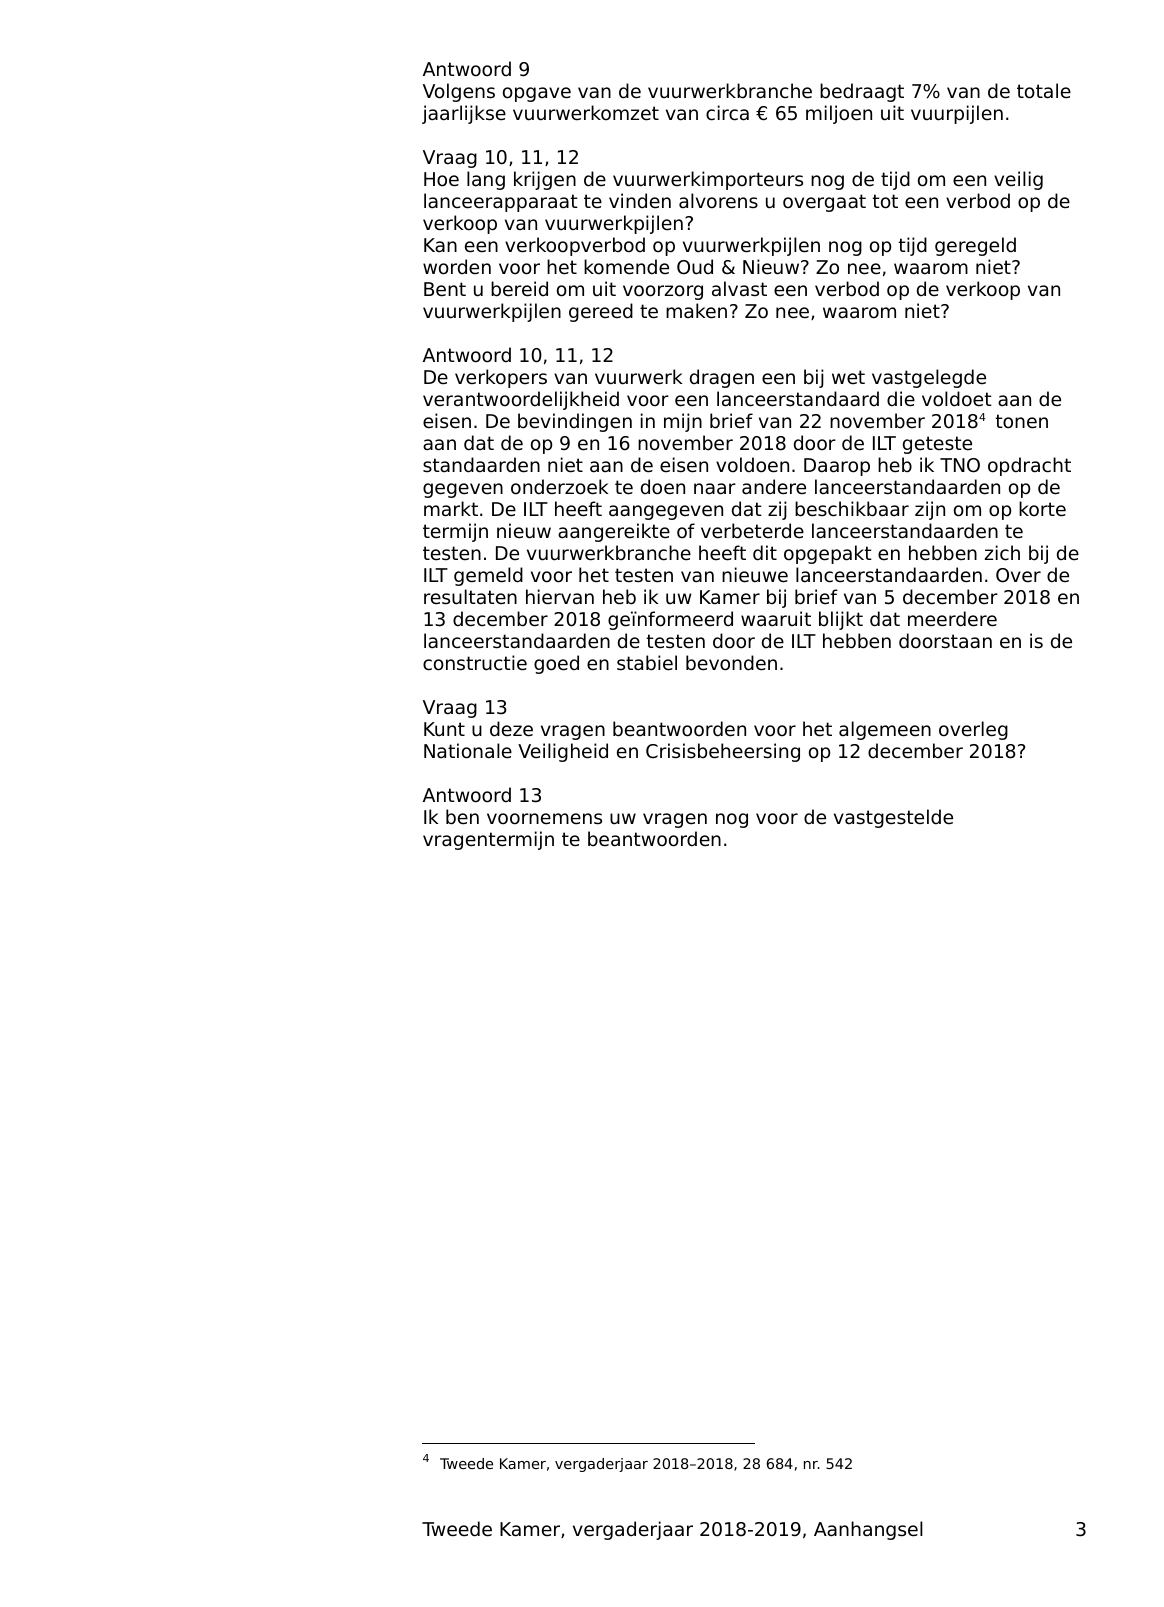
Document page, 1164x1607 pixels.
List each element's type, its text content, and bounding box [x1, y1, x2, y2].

text Vraag 13 [422, 697, 1087, 719]
text Vraag 10, 11, 12 [422, 147, 1087, 169]
text Bent u bereid om uit voorzorg alvast een verbod op de verkoop van vuurwerkpijlen gereed te maken? Zo nee, waarom niet? [422, 279, 1087, 323]
text Kunt u deze vragen beantwoorden voor het algemeen overleg Nationale Veiligheid en Crisisbeheersing op 12 december 2018? [422, 719, 1087, 763]
text Volgens opgave van de vuurwerkbranche bedraagt 7% van de totale jaarlijkse vuurwerkomzet van circa € 65 miljoen uit vuurpijlen. [422, 81, 1087, 125]
text Hoe lang krijgen de vuurwerkimporteurs nog de tijd om een veilig lanceerapparaat te vinden alvorens u overgaat tot een verbod op de verkoop van vuurwerkpijlen? [422, 169, 1087, 235]
text Antwoord 9 [422, 59, 1087, 81]
text Antwoord 13 [422, 785, 1087, 807]
text Antwoord 10, 11, 12 [422, 345, 1087, 367]
text Tweede Kamer, vergaderjaar 2018–2018, 28 684, nr. 542 [422, 1452, 1087, 1474]
text Kan een verkoopverbod op vuurwerkpijlen nog op tijd geregeld worden voor het komende Oud & Nieuw? Zo nee, waarom niet? [422, 235, 1087, 279]
text Ik ben voornemens uw vragen nog voor de vastgestelde vragentermijn te beantwoorden. [422, 807, 1087, 851]
text De verkopers van vuurwerk dragen een bij wet vastgelegde verantwoordelijkheid voor een lanceerstandaard die voldoet aan de eisen. De bevindingen in mijn brief van 22 november 2018 tonen aan dat de op 9 en 16 november 2018 door de ILT geteste standaarden niet aan de eisen voldoen. Daarop heb ik TNO opdracht gegeven onderzoek te doen naar andere lanceerstandaarden op de markt. De ILT heeft aangegeven dat zij beschikbaar zijn om op korte termijn nieuw aangereikte of verbeterde lanceerstandaarden te testen. De vuurwerkbranche heeft dit opgepakt en hebben zich bij de ILT gemeld voor het testen van nieuwe lanceerstandaarden. Over de resultaten hiervan heb ik uw Kamer bij brief van 5 december 2018 en 13 december 2018 geïnformeerd waaruit blijkt dat meerdere lanceerstandaarden de testen door de ILT hebben doorstaan en is de constructie goed en stabiel bevonden. [422, 367, 1087, 675]
